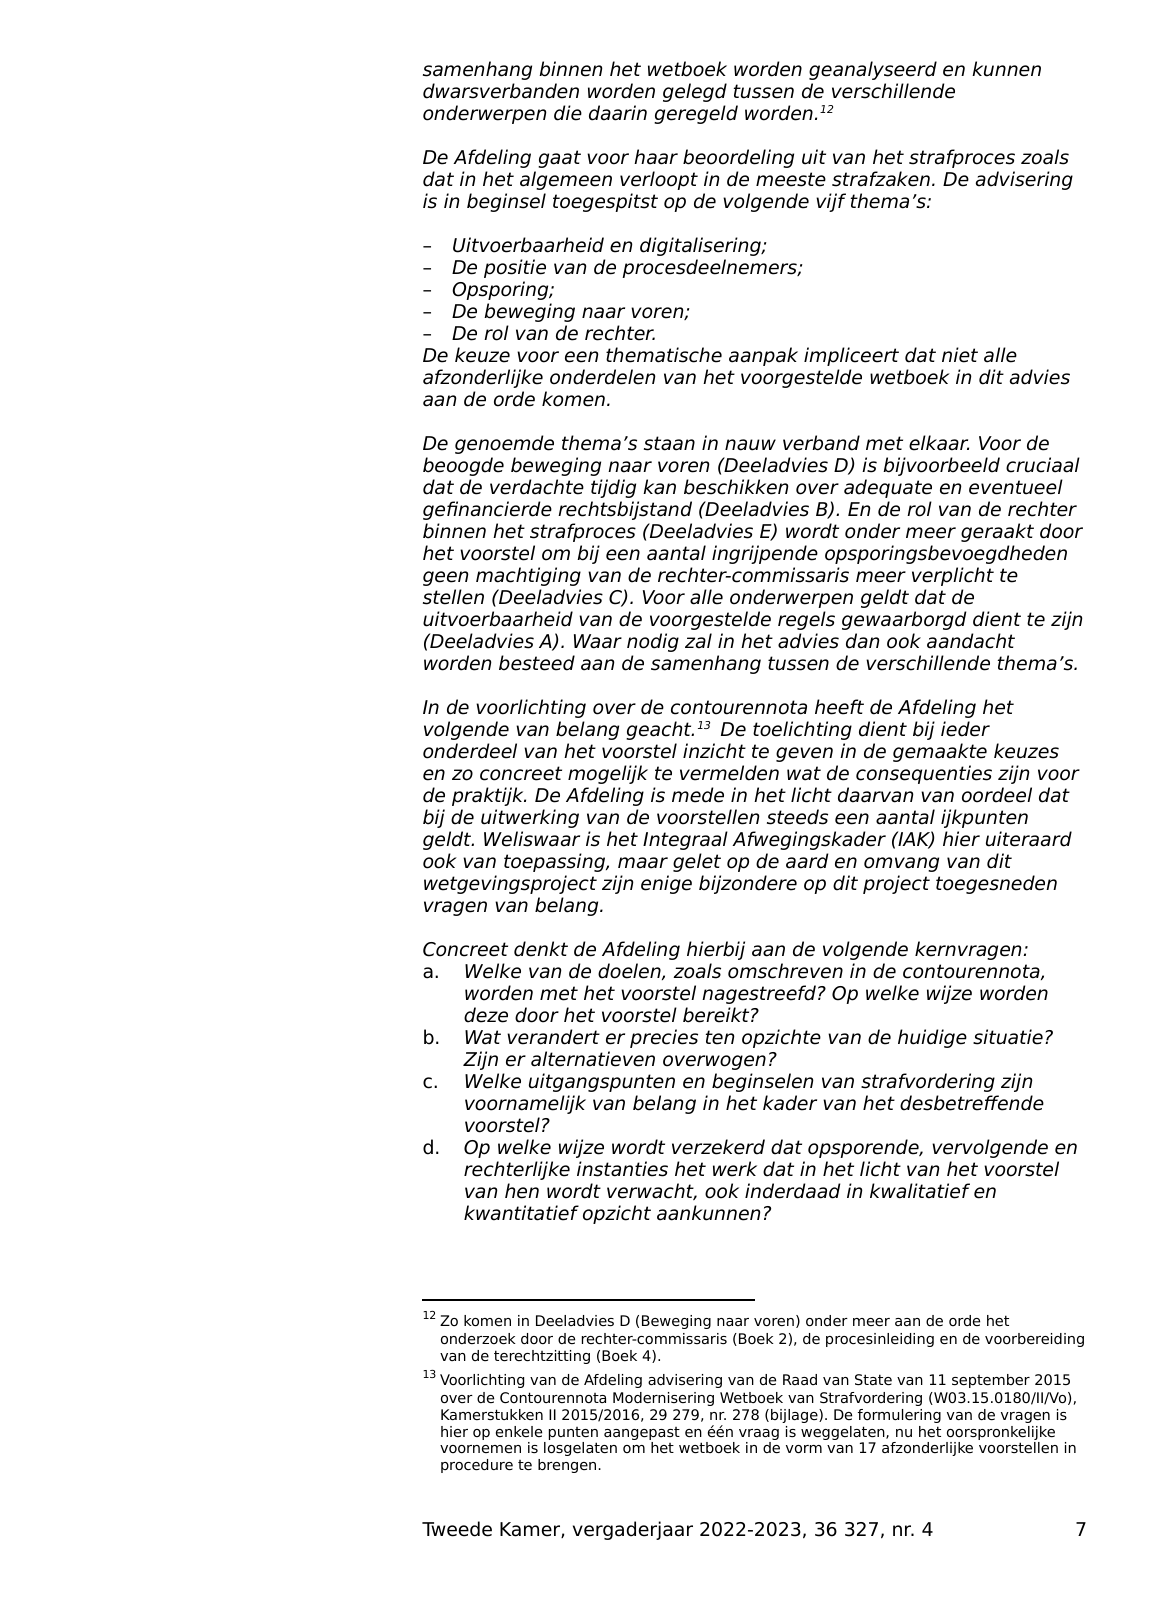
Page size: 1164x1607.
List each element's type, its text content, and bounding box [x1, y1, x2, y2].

text – De beweging naar voren; [422, 301, 1087, 323]
text b. Wat verandert er precies ten opzichte van de huidige situatie? Zijn er alternatieven overwogen? [422, 1027, 1087, 1071]
text Voorlichting van de Afdeling advisering van de Raad van State van 11 september 2015 over de Contourennota Modernisering Wetboek van Strafvordering (W03.15.0180/II/Vo), Kamerstukken II 2015/2016, 29 279, nr. 278 (bijlage). De formulering van de vragen is hier op enkele punten aangepast en één vraag is weggelaten, nu het oorspronkelijke voornemen is losgelaten om het wetboek in de vorm van 17 afzonderlijke voorstellen in procedure te brengen. [422, 1368, 1087, 1474]
subtitle De Afdeling gaat voor haar beoordeling uit van het strafproces zoals dat in het algemeen verloopt in de meeste strafzaken. De advisering is in beginsel toegespitst op de volgende vijf thema’s: [422, 147, 1087, 213]
text Zo komen in Deeladvies D (Beweging naar voren) onder meer aan de orde het onderzoek door de rechter-commissaris (Boek 2), de procesinleiding en de voorbereiding van de terechtzitting (Boek 4). [422, 1309, 1087, 1365]
text d. Op welke wijze wordt verzekerd dat opsporende, vervolgende en rechterlijke instanties het werk dat in het licht van het voorstel van hen wordt verwacht, ook inderdaad in kwalitatief en kwantitatief opzicht aankunnen? [422, 1137, 1087, 1225]
text samenhang binnen het wetboek worden geanalyseerd en kunnen dwarsverbanden worden gelegd tussen de verschillende onderwerpen die daarin geregeld worden. [422, 59, 1087, 125]
text a. Welke van de doelen, zoals omschreven in de contourennota, worden met het voorstel nagestreefd? Op welke wijze worden deze door het voorstel bereikt? [422, 961, 1087, 1027]
text In de voorlichting over de contourennota heeft de Afdeling het volgende van belang geacht. De toelichting dient bij ieder onderdeel van het voorstel inzicht te geven in de gemaakte keuzes en zo concreet mogelijk te vermelden wat de consequenties zijn voor de praktijk. De Afdeling is mede in het licht daarvan van oordeel dat bij de uitwerking van de voorstellen steeds een aantal ijkpunten geldt. Weliswaar is het Integraal Afwegingskader (IAK) hier uiteraard ook van toepassing, maar gelet op de aard en omvang van dit wetgevingsproject zijn enige bijzondere op dit project toegesneden vragen van belang. [422, 697, 1087, 917]
text De genoemde thema’s staan in nauw verband met elkaar. Voor de beoogde beweging naar voren (Deeladvies D) is bijvoorbeeld cruciaal dat de verdachte tijdig kan beschikken over adequate en eventueel gefinancierde rechtsbijstand (Deeladvies B). En de rol van de rechter binnen het strafproces (Deeladvies E) wordt onder meer geraakt door het voorstel om bij een aantal ingrijpende opsporingsbevoegdheden geen machtiging van de rechter-commissaris meer verplicht te stellen (Deeladvies C). Voor alle onderwerpen geldt dat de uitvoerbaarheid van de voorgestelde regels gewaarborgd dient te zijn (Deeladvies A). Waar nodig zal in het advies dan ook aandacht worden besteed aan de samenhang tussen de verschillende thema’s. [422, 433, 1087, 675]
text De keuze voor een thematische aanpak impliceert dat niet alle afzonderlijke onderdelen van het voorgestelde wetboek in dit advies aan de orde komen. [422, 345, 1087, 411]
text – De rol van de rechter. [422, 323, 1087, 345]
text Concreet denkt de Afdeling hierbij aan de volgende kernvragen: [422, 939, 1087, 961]
text – De positie van de procesdeelnemers; [422, 257, 1087, 279]
text – Uitvoerbaarheid en digitalisering; [422, 235, 1087, 257]
text – Opsporing; [422, 279, 1087, 301]
text c. Welke uitgangspunten en beginselen van strafvordering zijn voornamelijk van belang in het kader van het desbetreffende voorstel? [422, 1071, 1087, 1137]
